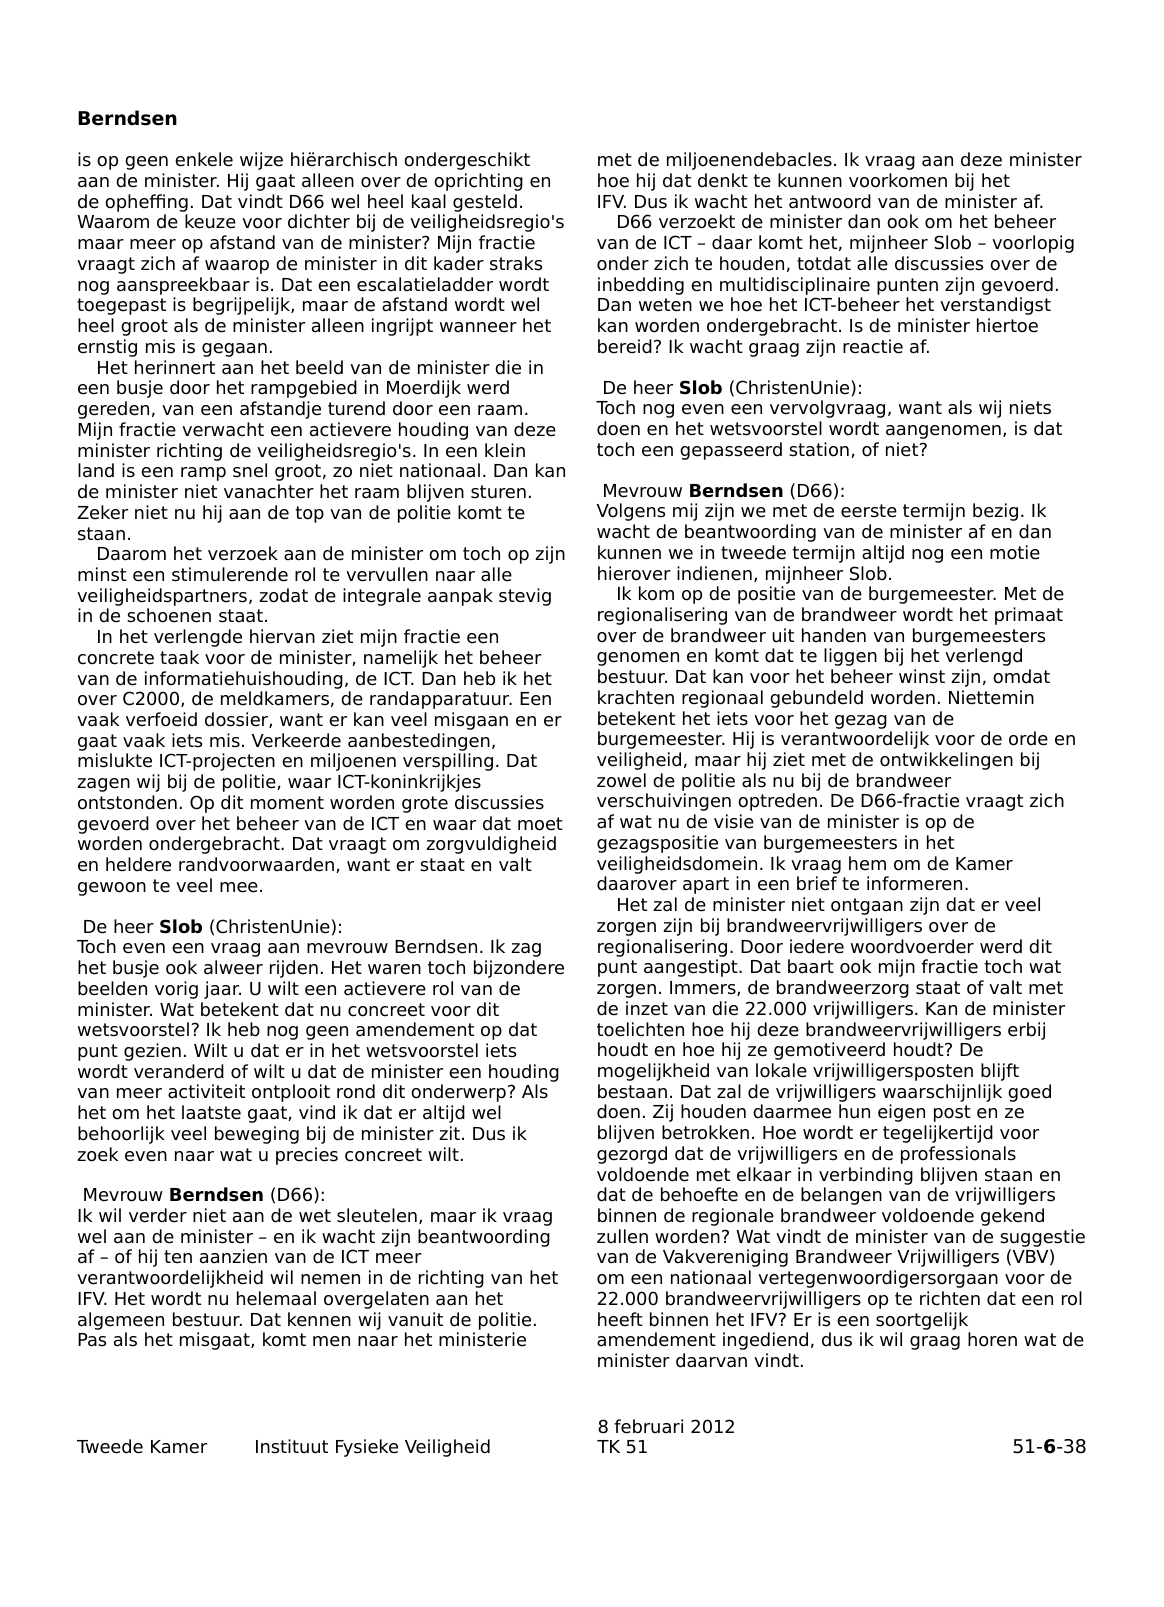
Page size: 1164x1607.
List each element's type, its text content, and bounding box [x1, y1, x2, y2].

text Volgens mij zijn we met de eerste termijn bezig. Ik wacht de beantwoording van de minister af en dan kunnen we in tweede termijn altijd nog een motie hierover indienen, mijnheer Slob. [596, 501, 1087, 584]
text De heer Slob (ChristenUnie): [596, 377, 1087, 398]
text Ik kom op de positie van de burgemeester. Met de regionalisering van de brandweer wordt het primaat over de brandweer uit handen van burgemeesters genomen en komt dat te liggen bij het verlengd bestuur. Dat kan voor het beheer winst zijn, omdat krachten regionaal gebundeld worden. Niettemin betekent het iets voor het gezag van de burgemeester. Hij is verantwoordelijk voor de orde en veiligheid, maar hij ziet met de ontwikkelingen bij zowel de politie als nu bij de brandweer verschuivingen optreden. De D66-fractie vraagt zich af wat nu de visie van de minister is op de gezagspositie van burgemeesters in het veiligheidsdomein. Ik vraag hem om de Kamer daarover apart in een brief te informeren. [596, 584, 1087, 895]
text Ik wil verder niet aan de wet sleutelen, maar ik vraag wel aan de minister – en ik wacht zijn beantwoording af – of hij ten aanzien van de ICT meer verantwoordelijkheid wil nemen in de richting van het IFV. Het wordt nu helemaal overgelaten aan het algemeen bestuur. Dat kennen wij vanuit de politie. Pas als het misgaat, komt men naar het ministerie [77, 1206, 567, 1351]
text D66 verzoekt de minister dan ook om het beheer van de ICT – daar komt het, mijnheer Slob – voorlopig onder zich te houden, totdat alle discussies over de inbedding en multidisciplinaire punten zijn gevoerd. Dan weten we hoe het ICT-beheer het verstandigst kan worden ondergebracht. Is de minister hiertoe bereid? Ik wacht graag zijn reactie af. [596, 212, 1087, 357]
text met de miljoenendebacles. Ik vraag aan deze minister hoe hij dat denkt te kunnen voorkomen bij het IFV. Dus ik wacht het antwoord van de minister af. [596, 150, 1087, 212]
text Het herinnert aan het beeld van de minister die in een busje door het rampgebied in Moerdijk werd gereden, van een afstandje turend door een raam. Mijn fractie verwacht een actievere houding van deze minister richting de veiligheidsregio's. In een klein land is een ramp snel groot, zo niet nationaal. Dan kan de minister niet vanachter het raam blijven sturen. Zeker niet nu hij aan de top van de politie komt te staan. [77, 357, 567, 544]
text Mevrouw Berndsen (D66): [77, 1185, 567, 1206]
text Mevrouw Berndsen (D66): [596, 480, 1087, 501]
text De heer Slob (ChristenUnie): [77, 916, 567, 937]
text In het verlengde hiervan ziet mijn fractie een concrete taak voor de minister, namelijk het beheer van de informatiehuishouding, de ICT. Dan heb ik het over C2000, de meldkamers, de randapparatuur. Een vaak verfoeid dossier, want er kan veel misgaan en er gaat vaak iets mis. Verkeerde aanbestedingen, mislukte ICT-projecten en miljoenen verspilling. Dat zagen wij bij de politie, waar ICT-koninkrijkjes ontstonden. Op dit moment worden grote discussies gevoerd over het beheer van de ICT en waar dat moet worden ondergebracht. Dat vraagt om zorgvuldigheid en heldere randvoorwaarden, want er staat en valt gewoon te veel mee. [77, 627, 567, 896]
text Toch nog even een vervolgvraag, want als wij niets doen en het wetsvoorstel wordt aangenomen, is dat toch een gepasseerd station, of niet? [596, 398, 1087, 460]
text is op geen enkele wijze hiërarchisch ondergeschikt aan de minister. Hij gaat alleen over de oprichting en de opheffing. Dat vindt D66 wel heel kaal gesteld. Waarom de keuze voor dichter bij de veiligheidsregio's maar meer op afstand van de minister? Mijn fractie vraagt zich af waarop de minister in dit kader straks nog aanspreekbaar is. Dat een escalatieladder wordt toegepast is begrijpelijk, maar de afstand wordt wel heel groot als de minister alleen ingrijpt wanneer het ernstig mis is gegaan. [77, 150, 567, 357]
text Daarom het verzoek aan de minister om toch op zijn minst een stimulerende rol te vervullen naar alle veiligheidspartners, zodat de integrale aanpak stevig in de schoenen staat. [77, 544, 567, 627]
text Het zal de minister niet ontgaan zijn dat er veel zorgen zijn bij brandweervrijwilligers over de regionalisering. Door iedere woordvoerder werd dit punt aangestipt. Dat baart ook mijn fractie toch wat zorgen. Immers, de brandweerzorg staat of valt met de inzet van die 22.000 vrijwilligers. Kan de minister toelichten hoe hij deze brandweervrijwilligers erbij houdt en hoe hij ze gemotiveerd houdt? De mogelijkheid van lokale vrijwilligersposten blijft bestaan. Dat zal de vrijwilligers waarschijnlijk goed doen. Zij houden daarmee hun eigen post en ze blijven betrokken. Hoe wordt er tegelijkertijd voor gezorgd dat de vrijwilligers en de professionals voldoende met elkaar in verbinding blijven staan en dat de behoefte en de belangen van de vrijwilligers binnen de regionale brandweer voldoende gekend zullen worden? Wat vindt de minister van de suggestie van de Vakvereniging Brandweer Vrijwilligers (VBV) om een nationaal vertegenwoordigersorgaan voor de 22.000 brandweervrijwilligers op te richten dat een rol heeft binnen het IFV? Er is een soortgelijk amendement ingediend, dus ik wil graag horen wat de minister daarvan vindt. [596, 895, 1087, 1372]
text Toch even een vraag aan mevrouw Berndsen. Ik zag het busje ook alweer rijden. Het waren toch bijzondere beelden vorig jaar. U wilt een actievere rol van de minister. Wat betekent dat nu concreet voor dit wetsvoorstel? Ik heb nog geen amendement op dat punt gezien. Wilt u dat er in het wetsvoorstel iets wordt veranderd of wilt u dat de minister een houding van meer activiteit ontplooit rond dit onderwerp? Als het om het laatste gaat, vind ik dat er altijd wel behoorlijk veel beweging bij de minister zit. Dus ik zoek even naar wat u precies concreet wilt. [77, 937, 567, 1165]
